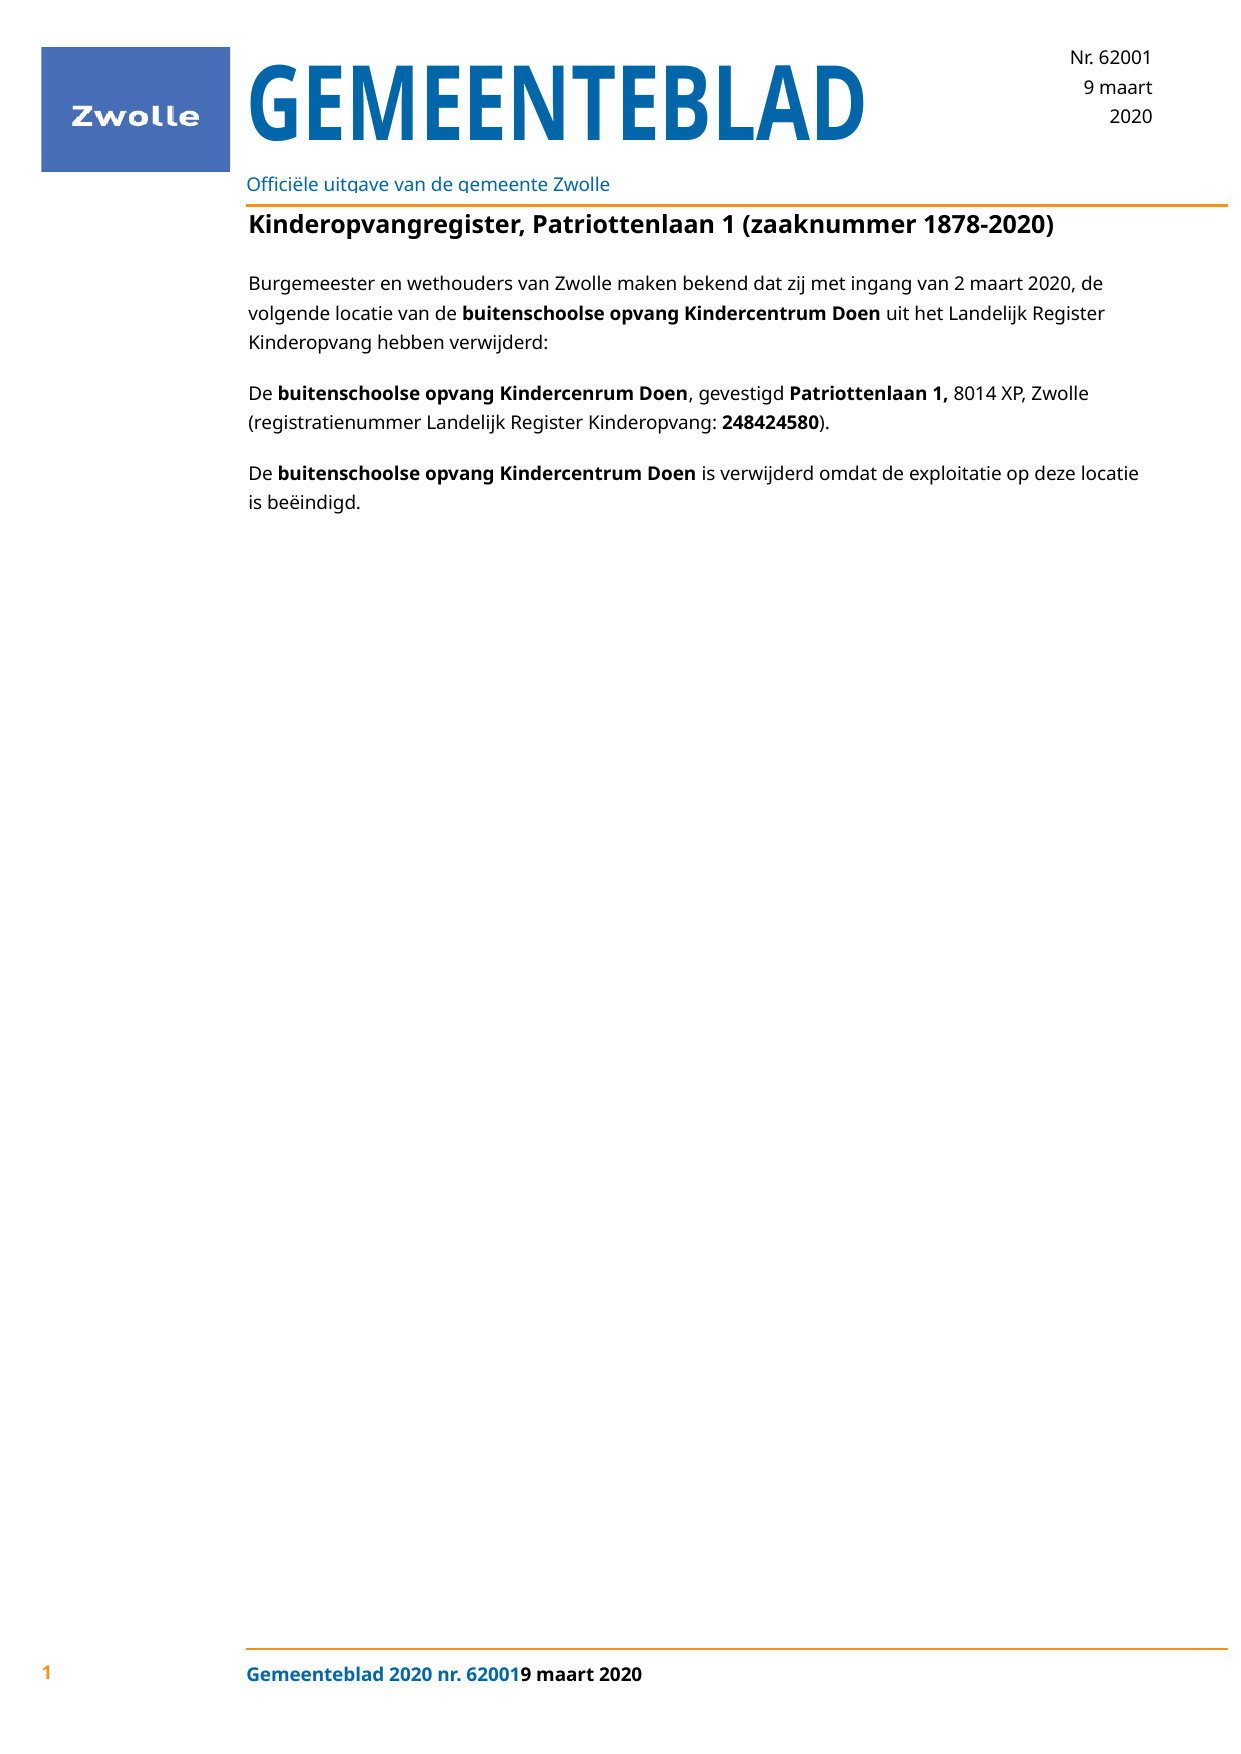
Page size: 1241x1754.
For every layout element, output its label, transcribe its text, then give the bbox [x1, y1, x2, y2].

picture [41, 47, 231, 172]
text Kinderopvangregister, Patriottenlaan 1 (zaaknummer 1878-2020) [248, 207, 1152, 241]
text Burgemeester en wethouders van Zwolle maken bekend dat zij met ingang van 2 maart 2020, de volgende locatie van de buitenschoolse opvang Kindercentrum Doen uit het Landelijk Register Kinderopvang hebben verwijderd: [248, 270, 1152, 355]
text De buitenschoolse opvang Kindercenrum Doen, gevestigd Patriottenlaan 1, 8014 XP, Zwolle (registratienummer Landelijk Register Kinderopvang: 248424580). [248, 380, 1152, 435]
text De buitenschoolse opvang Kindercentrum Doen is verwijderd omdat de exploitatie op deze locatie is beëindigd. [248, 460, 1152, 515]
